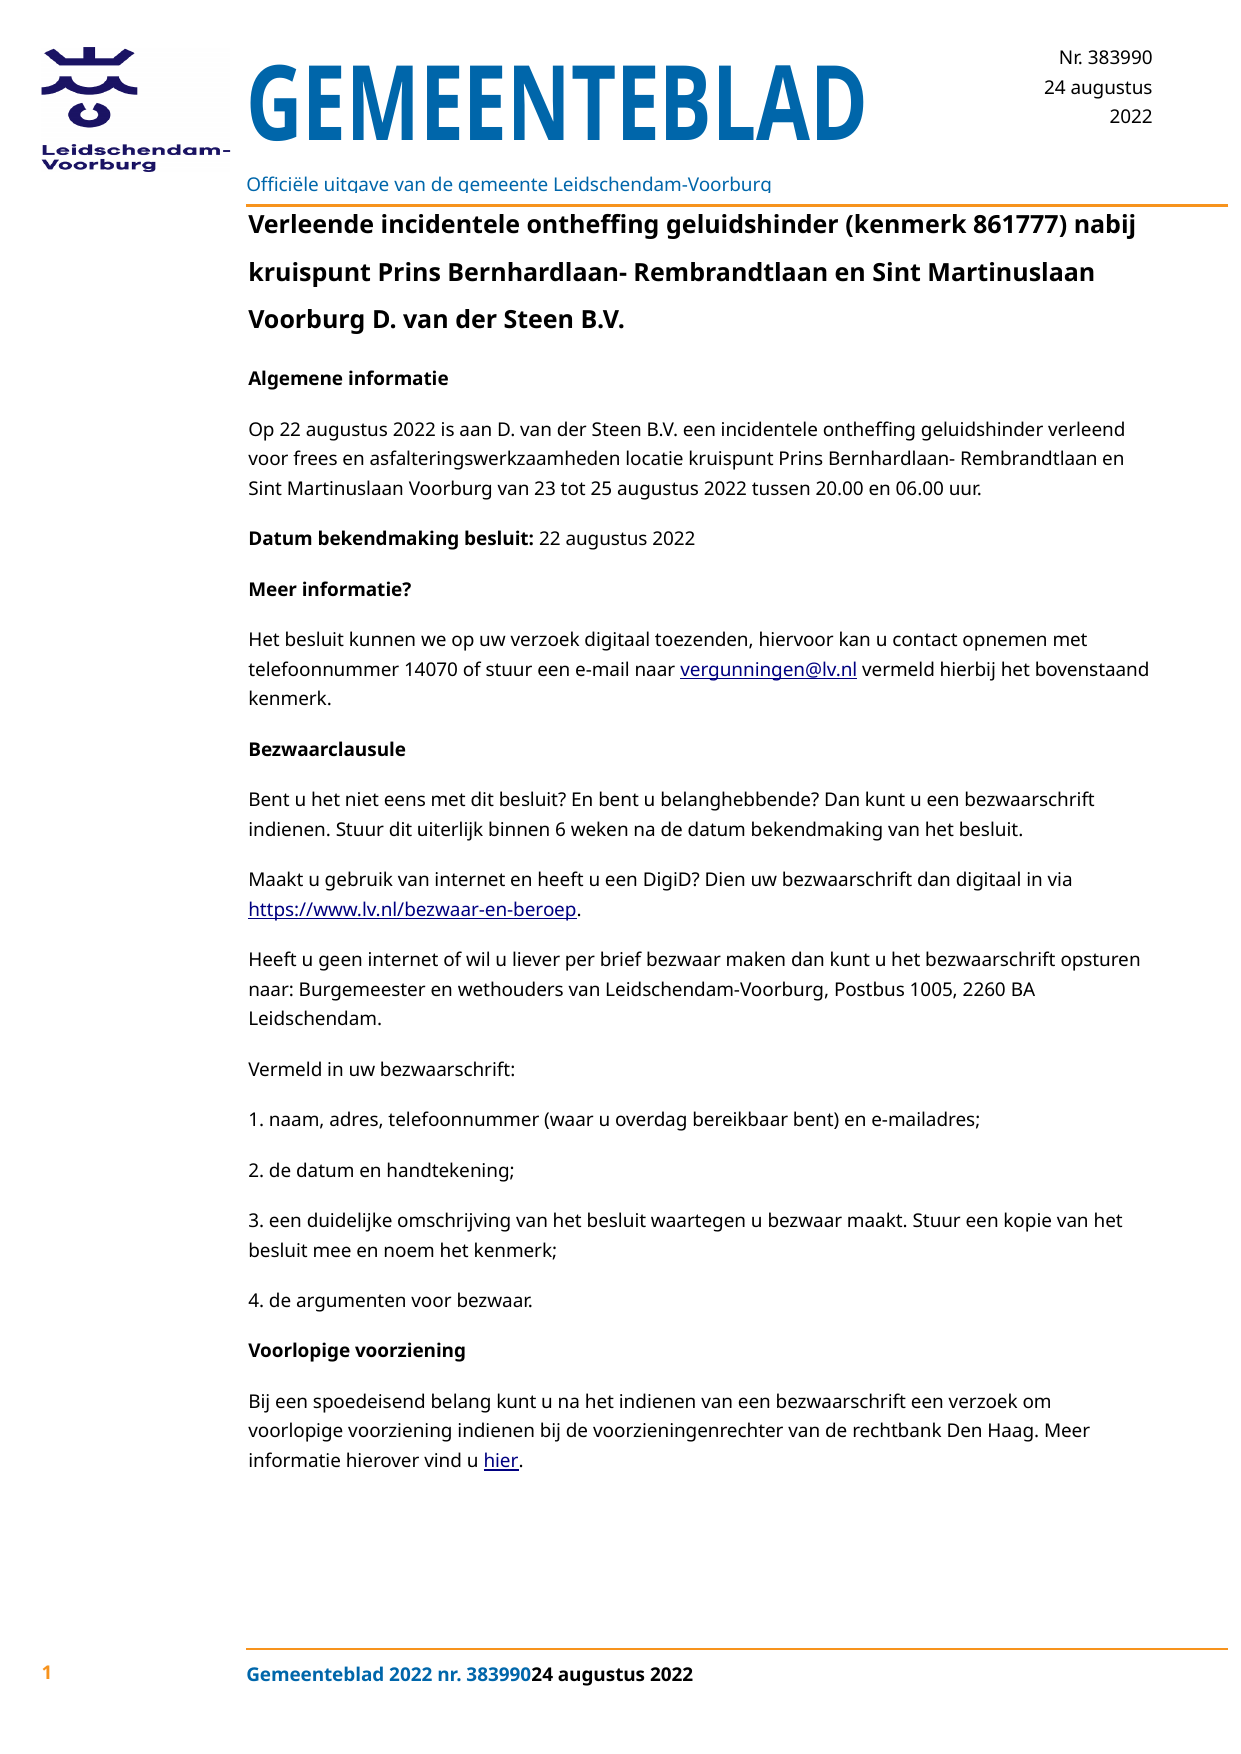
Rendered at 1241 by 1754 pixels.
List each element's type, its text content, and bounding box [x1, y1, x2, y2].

text 1. naam, adres, telefoonnummer (waar u overdag bereikbaar bent) en e-mailadres; [248, 1106, 1152, 1132]
text 4. de argumenten voor bezwaar. [248, 1287, 1152, 1313]
text Meer informatie? [248, 576, 1152, 602]
text 2. de datum en handtekening; [248, 1157, 1152, 1182]
text Voorlopige voorziening [248, 1338, 1152, 1363]
text Op 22 augustus 2022 is aan D. van der Steen B.V. een incidentele ontheffing geluidshinder verleend voor frees en asfalteringswerkzaamheden locatie kruispunt Prins Bernhardlaan- Rembrandtlaan en Sint Martinuslaan Voorburg van 23 tot 25 augustus 2022 tussen 20.00 en 06.00 uur. [248, 416, 1152, 501]
text Bezwaarclausule [248, 736, 1152, 762]
text Datum bekendmaking besluit: 22 augustus 2022 [248, 526, 1152, 551]
text Maakt u gebruik van internet en heeft u een DigiD? Dien uw bezwaarschrift dan digitaal in via https://www.lv.nl/bezwaar-en-beroep. [248, 866, 1152, 922]
text Bent u het niet eens met dit besluit? En bent u belanghebbende? Dan kunt u een bezwaarschrift indienen. Stuur dit uiterlijk binnen 6 weken na de datum bekendmaking van het besluit. [248, 786, 1152, 842]
text Bij een spoedeisend belang kunt u na het indienen van een bezwaarschrift een verzoek om voorlopige voorziening indienen bij de voorzieningenrechter van de rechtbank Den Haag. Meer informatie hierover vind u hier. [248, 1388, 1152, 1473]
text Verleende incidentele ontheffing geluidshinder (kenmerk 861777) nabij kruispunt Prins Bernhardlaan- Rembrandtlaan en Sint Martinuslaan Voorburg D. van der Steen B.V. [248, 207, 1152, 336]
text Het besluit kunnen we op uw verzoek digitaal toezenden, hiervoor kan u contact opnemen met telefoonnummer 14070 of stuur een e-mail naar vergunningen@lv.nl vermeld hierbij het bovenstaand kenmerk. [248, 626, 1152, 711]
text Algemene informatie [248, 366, 1152, 391]
picture [41, 47, 231, 172]
text Vermeld in uw bezwaarschrift: [248, 1056, 1152, 1082]
text Heeft u geen internet of wil u liever per brief bezwaar maken dan kunt u het bezwaarschrift opsturen naar: Burgemeester en wethouders van Leidschendam-Voorburg, Postbus 1005, 2260 BA Leidschendam. [248, 946, 1152, 1031]
text 3. een duidelijke omschrijving van het besluit waartegen u bezwaar maakt. Stuur een kopie van het besluit mee en noem het kenmerk; [248, 1207, 1152, 1262]
